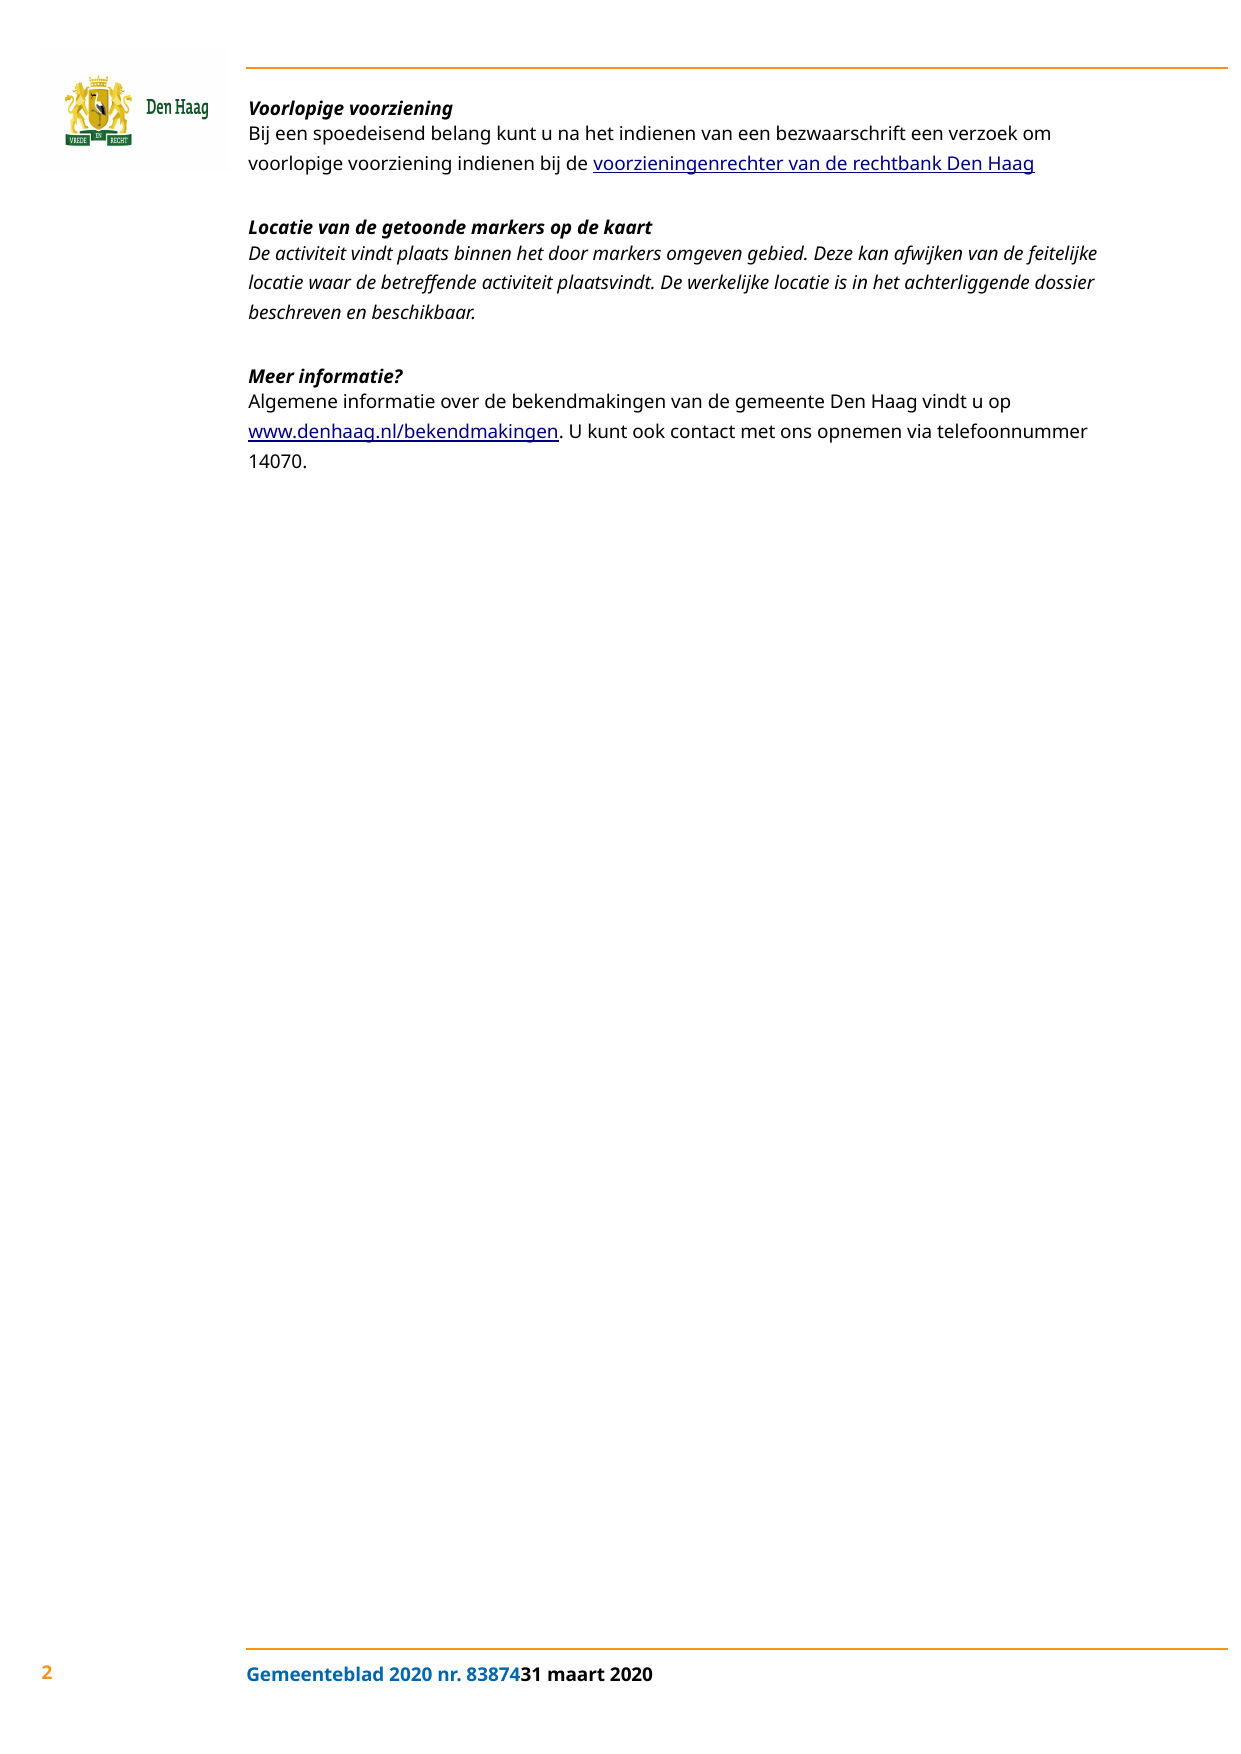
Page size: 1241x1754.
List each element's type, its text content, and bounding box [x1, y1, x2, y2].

picture [41, 47, 231, 172]
text Locatie van de getoonde markers op de kaart [248, 214, 1152, 240]
text De activiteit vindt plaats binnen het door markers omgeven gebied. Deze kan afwijken van de feitelijke locatie waar de betreffende activiteit plaatsvindt. De werkelijke locatie is in het achterliggende dossier beschreven en beschikbaar. [248, 240, 1152, 325]
text Voorlopige voorziening [248, 95, 1152, 121]
text Algemene informatie over de bekendmakingen van de gemeente Den Haag vindt u op www.denhaag.nl/bekendmakingen. U kunt ook contact met ons opnemen via telefoonnummer 14070. [248, 389, 1152, 473]
text Bij een spoedeisend belang kunt u na het indienen van een bezwaarschrift een verzoek om voorlopige voorziening indienen bij de voorzieningenrechter van de rechtbank Den Haag [248, 121, 1152, 176]
text Meer informatie? [248, 363, 1152, 389]
